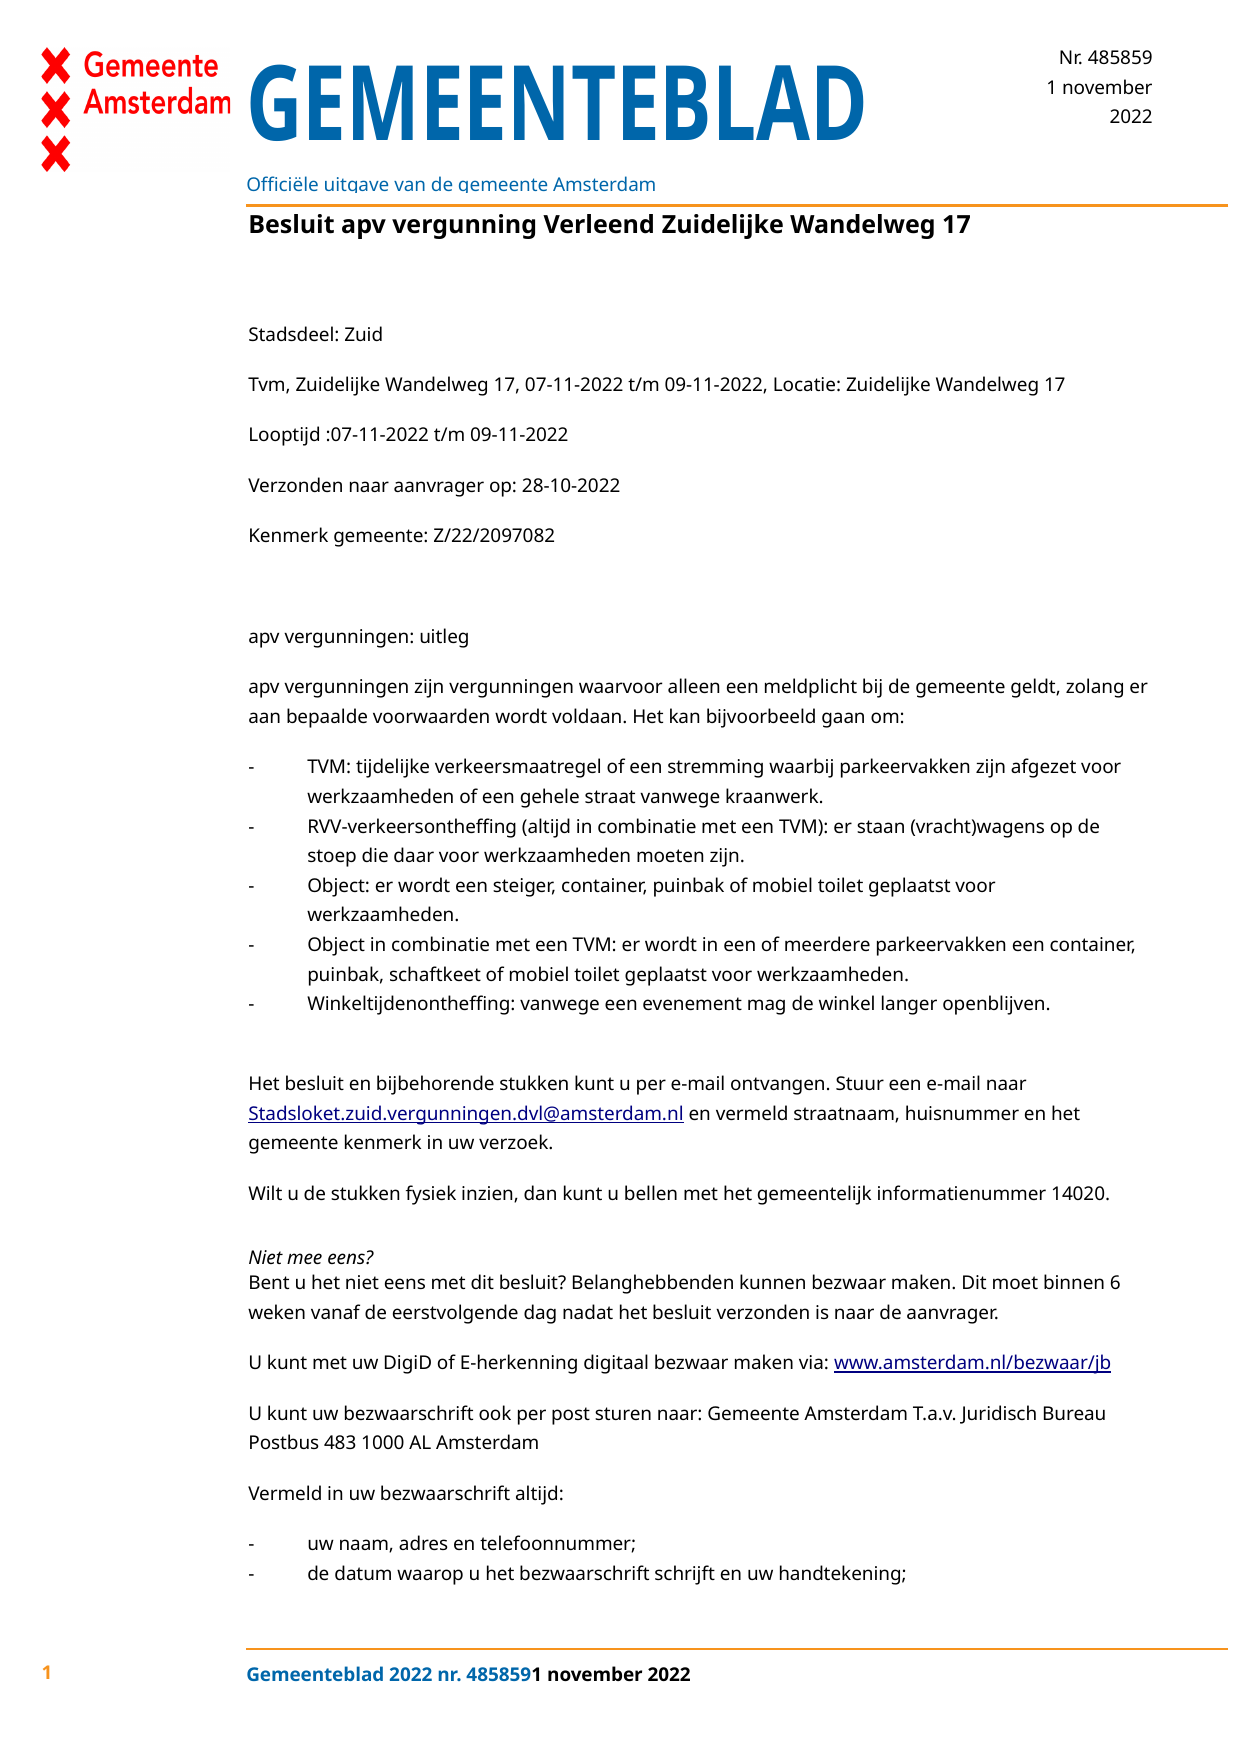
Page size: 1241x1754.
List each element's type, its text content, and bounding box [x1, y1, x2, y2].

list Object in combinatie met een TVM: er wordt in een of meerdere parkeervakken een container, puinbak, schaftkeet of mobiel toilet geplaatst voor werkzaamheden. [248, 931, 1152, 986]
list Object: er wordt een steiger, container, puinbak of mobiel toilet geplaatst voor werkzaamheden. [248, 872, 1152, 927]
list uw naam, adres en telefoonnummer; [248, 1530, 1152, 1556]
text Niet mee eens? [248, 1244, 1152, 1269]
list Winkeltijdenontheffing: vanwege een evenement mag de winkel langer openblijven. [248, 990, 1152, 1016]
text Kenmerk gemeente: Z/22/2097082 [248, 522, 1152, 548]
text Vermeld in uw bezwaarschrift altijd: [248, 1480, 1152, 1506]
text Stadsdeel: Zuid [248, 321, 1152, 346]
text Het besluit en bijbehorende stukken kunt u per e-mail ontvangen. Stuur een e-mail naar Stadsloket.zuid.vergunningen.dvl@amsterdam.nl en vermeld straatnaam, huisnummer en het gemeente kenmerk in uw verzoek. [248, 1070, 1152, 1155]
list de datum waarop u het bezwaarschrift schrijft en uw handtekening; [248, 1560, 1152, 1586]
picture [41, 47, 231, 172]
text apv vergunningen zijn vergunningen waarvoor alleen een meldplicht bij de gemeente geldt, zolang er aan bepaalde voorwaarden wordt voldaan. Het kan bijvoorbeeld gaan om: [248, 674, 1152, 729]
text U kunt met uw DigiD of E-herkenning digitaal bezwaar maken via: www.amsterdam.nl/bezwaar/jb [248, 1349, 1152, 1375]
text Looptijd :07-11-2022 t/m 09-11-2022 [248, 422, 1152, 447]
text Bent u het niet eens met dit besluit? Belanghebbenden kunnen bezwaar maken. Dit moet binnen 6 weken vanaf de eerstvolgende dag nadat het besluit verzonden is naar de aanvrager. [248, 1269, 1152, 1325]
text Wilt u de stukken fysiek inzien, dan kunt u bellen met het gemeentelijk informatienummer 14020. [248, 1180, 1152, 1206]
text U kunt uw bezwaarschrift ook per post sturen naar: Gemeente Amsterdam T.a.v. Juridisch Bureau Postbus 483 1000 AL Amsterdam [248, 1400, 1152, 1455]
text Besluit apv vergunning Verleend Zuidelijke Wandelweg 17 [248, 207, 1152, 241]
list RVV-verkeersontheffing (altijd in combinatie met een TVM): er staan (vracht)wagens op de stoep die daar voor werkzaamheden moeten zijn. [248, 813, 1152, 868]
list TVM: tijdelijke verkeersmaatregel of een stremming waarbij parkeervakken zijn afgezet voor werkzaamheden of een gehele straat vanwege kraanwerk. [248, 754, 1152, 809]
text Tvm, Zuidelijke Wandelweg 17, 07-11-2022 t/m 09-11-2022, Locatie: Zuidelijke Wandelweg 17 [248, 371, 1152, 397]
text apv vergunningen: uitleg [248, 623, 1152, 649]
text Verzonden naar aanvrager op: 28-10-2022 [248, 472, 1152, 498]
